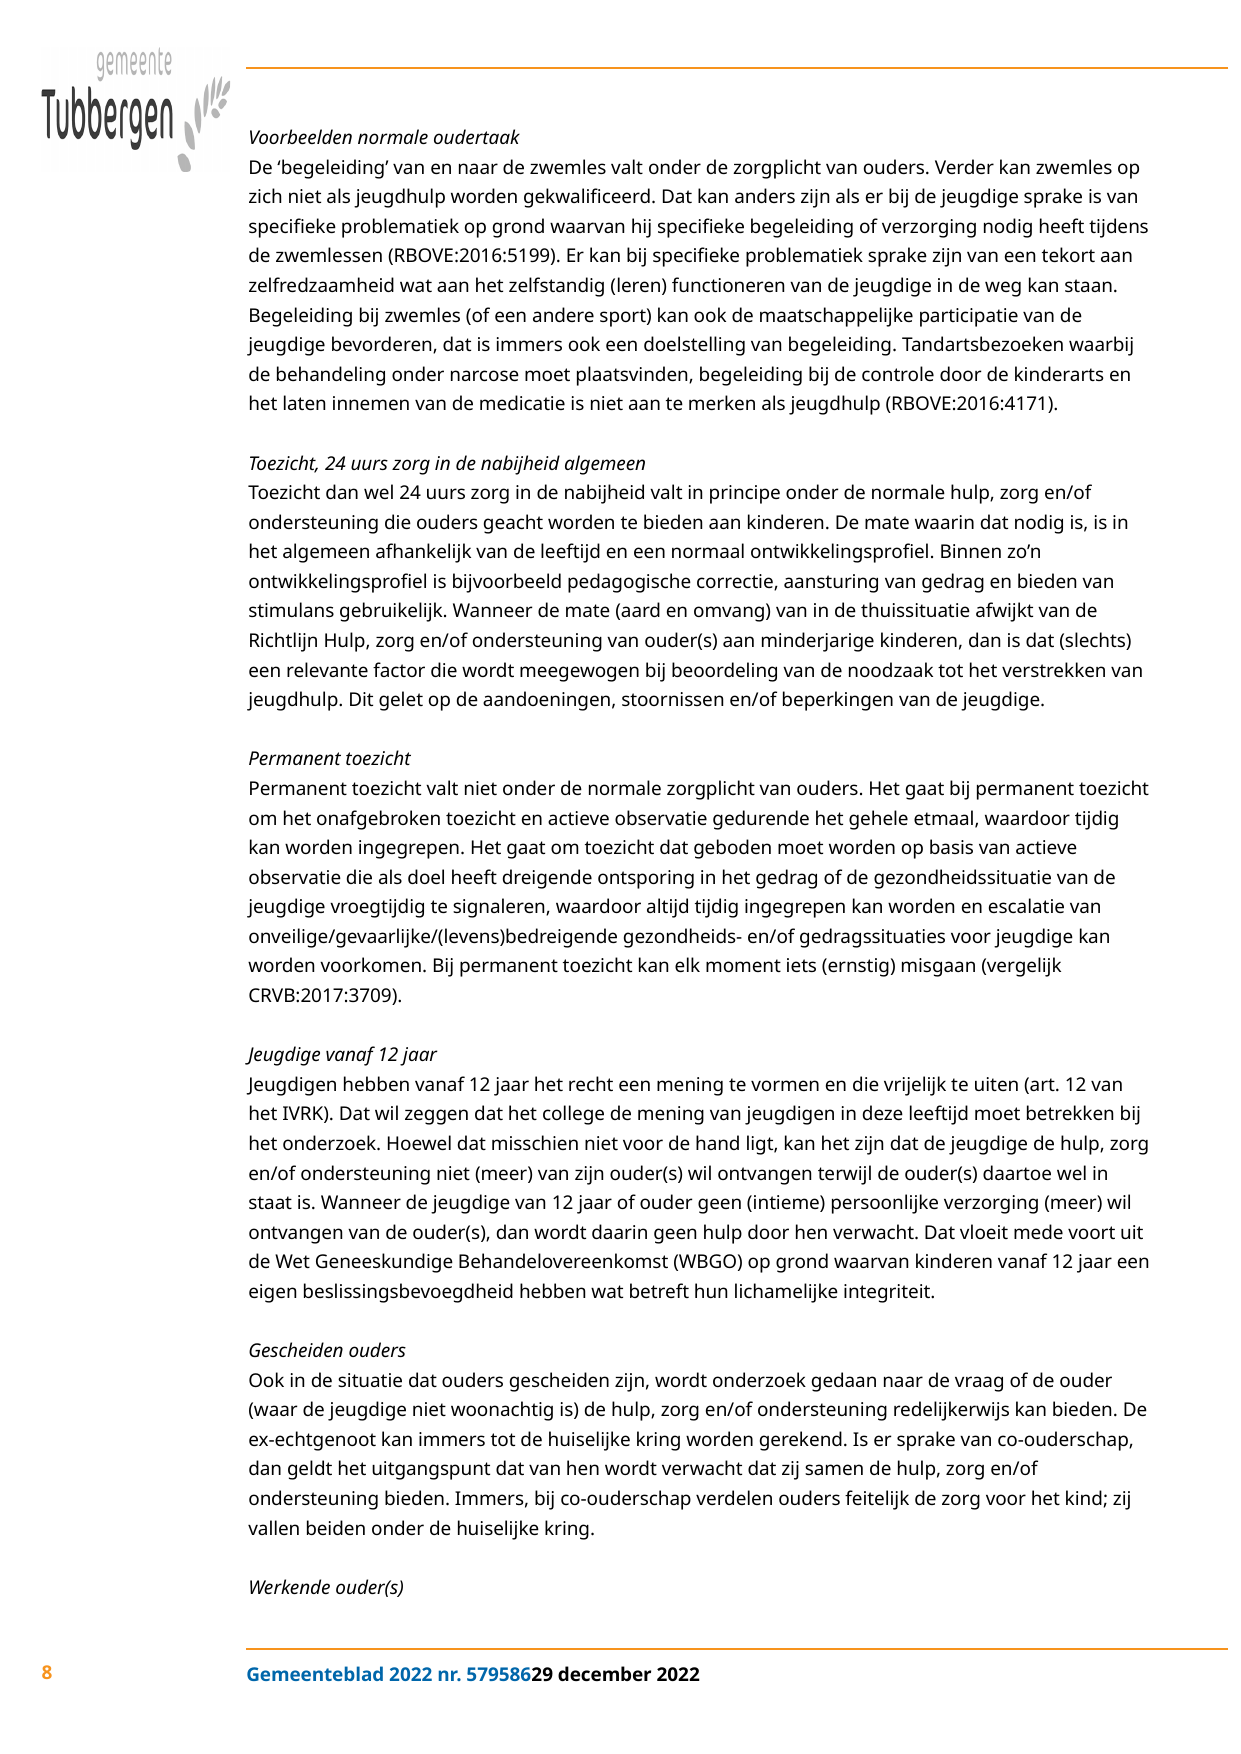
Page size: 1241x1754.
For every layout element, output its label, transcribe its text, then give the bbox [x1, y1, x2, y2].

text Jeugdige vanaf 12 jaar [248, 1041, 1152, 1067]
text Jeugdigen hebben vanaf 12 jaar het recht een mening te vormen en die vrijelijk te uiten (art. 12 van het IVRK). Dat wil zeggen dat het college de mening van jeugdigen in deze leeftijd moet betrekken bij het onderzoek. Hoewel dat misschien niet voor de hand ligt, kan het zijn dat de jeugdige de hulp, zorg en/of ondersteuning niet (meer) van zijn ouder(s) wil ontvangen terwijl de ouder(s) daartoe wel in staat is. Wanneer de jeugdige van 12 jaar of ouder geen (intieme) persoonlijke verzorging (meer) wil ontvangen van de ouder(s), dan wordt daarin geen hulp door hen verwacht. Dat vloeit mede voort uit de Wet Geneeskundige Behandelovereenkomst (WBGO) op grond waarvan kinderen vanaf 12 jaar een eigen beslissingsbevoegdheid hebben wat betreft hun lichamelijke integriteit. [248, 1071, 1152, 1304]
text Gescheiden ouders [248, 1337, 1152, 1363]
text Toezicht, 24 uurs zorg in de nabijheid algemeen [248, 450, 1152, 476]
text Ook in de situatie dat ouders gescheiden zijn, wordt onderzoek gedaan naar de vraag of de ouder (waar de jeugdige niet woonachtig is) de hulp, zorg en/of ondersteuning redelijkerwijs kan bieden. De ex-echtgenoot kan immers tot de huiselijke kring worden gerekend. Is er sprake van co-ouderschap, dan geldt het uitgangspunt dat van hen wordt verwacht dat zij samen de hulp, zorg en/of ondersteuning bieden. Immers, bij co-ouderschap verdelen ouders feitelijk de zorg voor het kind; zij vallen beiden onder de huiselijke kring. [248, 1367, 1152, 1541]
text Voorbeelden normale oudertaak [248, 124, 1152, 150]
text Werkende ouder(s) [248, 1574, 1152, 1600]
picture [41, 47, 231, 172]
text Toezicht dan wel 24 uurs zorg in de nabijheid valt in principe onder de normale hulp, zorg en/of ondersteuning die ouders geacht worden te bieden aan kinderen. De mate waarin dat nodig is, is in het algemeen afhankelijk van de leeftijd en een normaal ontwikkelingsprofiel. Binnen zo’n ontwikkelingsprofiel is bijvoorbeeld pedagogische correctie, aansturing van gedrag en bieden van stimulans gebruikelijk. Wanneer de mate (aard en omvang) van in de thuissituatie afwijkt van de Richtlijn Hulp, zorg en/of ondersteuning van ouder(s) aan minderjarige kinderen, dan is dat (slechts) een relevante factor die wordt meegewogen bij beoordeling van de noodzaak tot het verstrekken van jeugdhulp. Dit gelet op de aandoeningen, stoornissen en/of beperkingen van de jeugdige. [248, 479, 1152, 712]
text Permanent toezicht [248, 746, 1152, 771]
text De ‘begeleiding’ van en naar de zwemles valt onder de zorgplicht van ouders. Verder kan zwemles op zich niet als jeugdhulp worden gekwalificeerd. Dat kan anders zijn als er bij de jeugdige sprake is van specifieke problematiek op grond waarvan hij specifieke begeleiding of verzorging nodig heeft tijdens de zwemlessen (RBOVE:2016:5199). Er kan bij specifieke problematiek sprake zijn van een tekort aan zelfredzaamheid wat aan het zelfstandig (leren) functioneren van de jeugdige in de weg kan staan. Begeleiding bij zwemles (of een andere sport) kan ook de maatschappelijke participatie van de jeugdige bevorderen, dat is immers ook een doelstelling van begeleiding. Tandartsbezoeken waarbij de behandeling onder narcose moet plaatsvinden, begeleiding bij de controle door de kinderarts en het laten innemen van de medicatie is niet aan te merken als jeugdhulp (RBOVE:2016:4171). [248, 154, 1152, 416]
text Permanent toezicht valt niet onder de normale zorgplicht van ouders. Het gaat bij permanent toezicht om het onafgebroken toezicht en actieve observatie gedurende het gehele etmaal, waardoor tijdig kan worden ingegrepen. Het gaat om toezicht dat geboden moet worden op basis van actieve observatie die als doel heeft dreigende ontsporing in het gedrag of de gezondheidssituatie van de jeugdige vroegtijdig te signaleren, waardoor altijd tijdig ingegrepen kan worden en escalatie van onveilige/gevaarlijke/(levens)bedreigende gezondheids- en/of gedragssituaties voor jeugdige kan worden voorkomen. Bij permanent toezicht kan elk moment iets (ernstig) misgaan (vergelijk CRVB:2017:3709). [248, 775, 1152, 1008]
